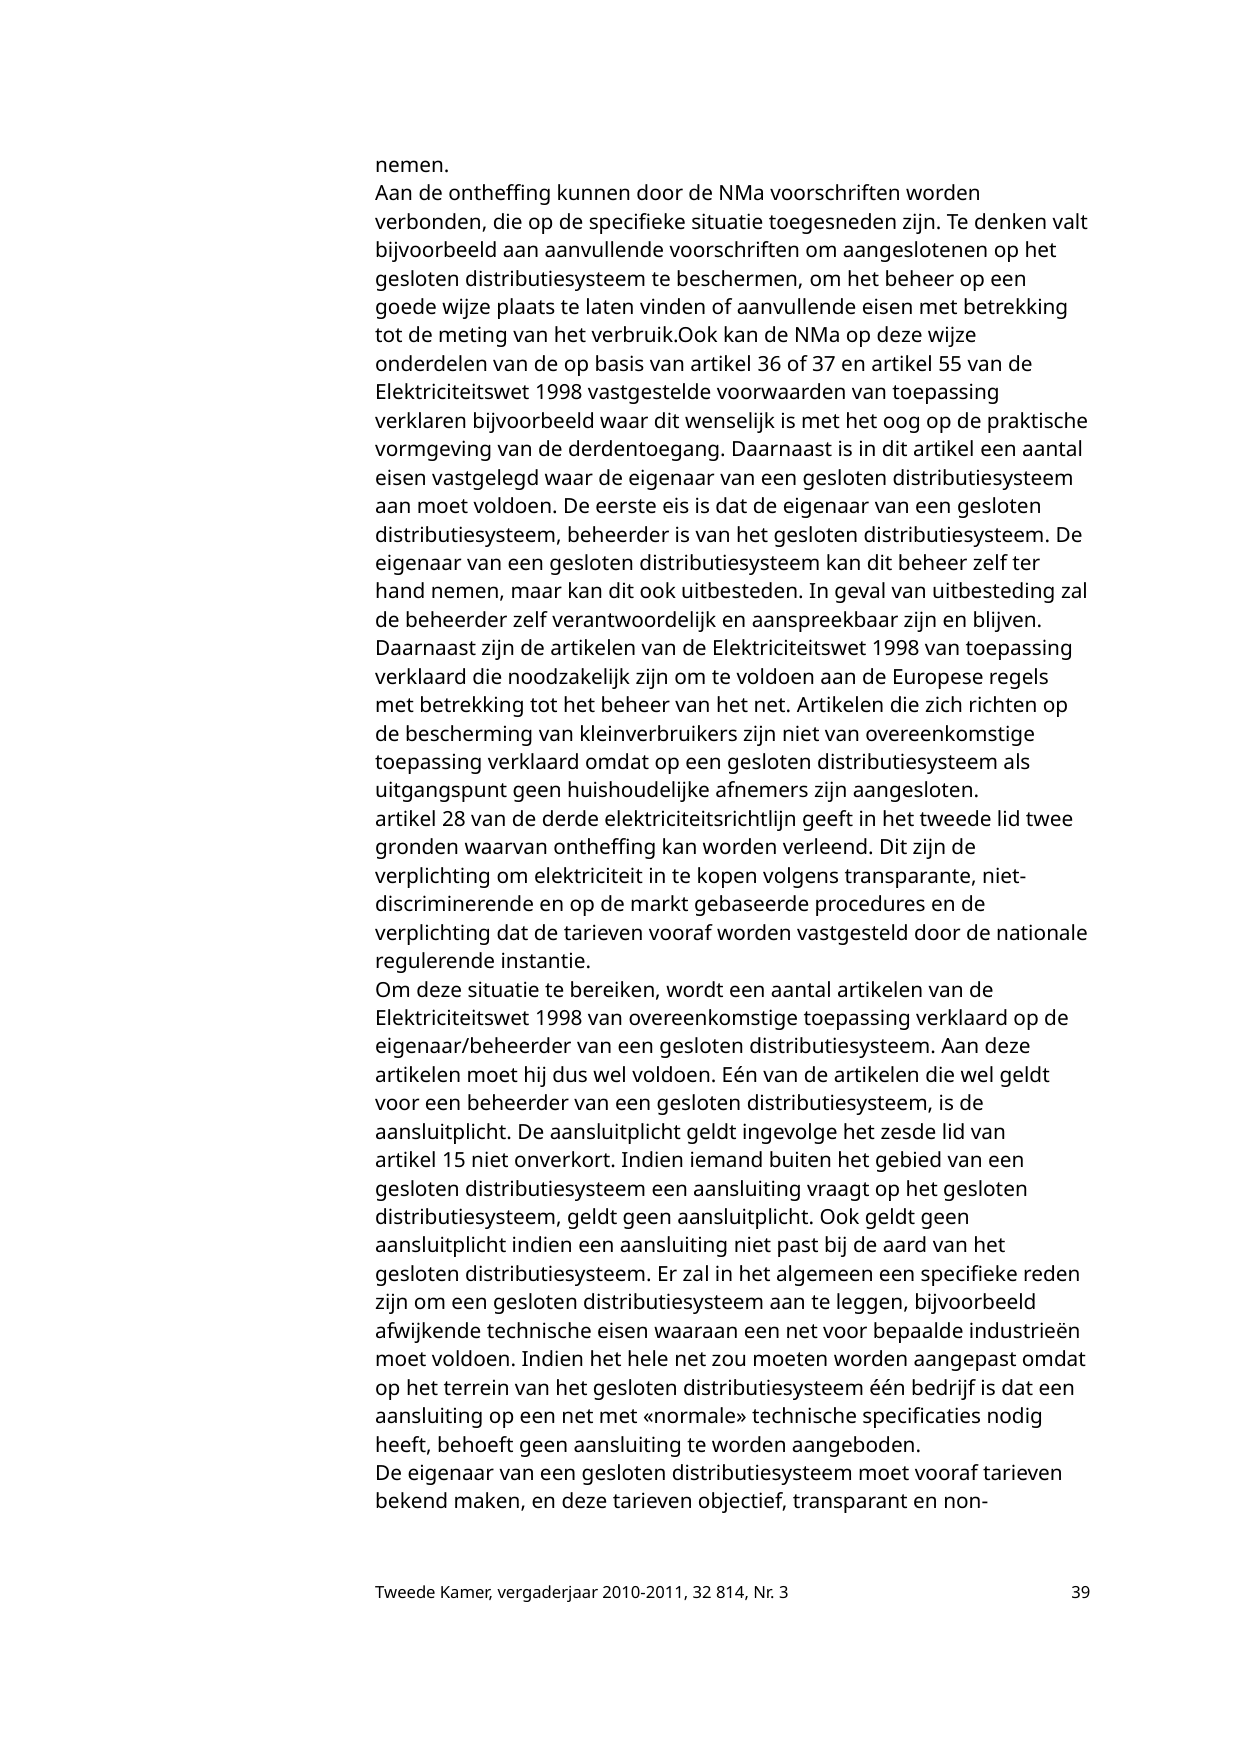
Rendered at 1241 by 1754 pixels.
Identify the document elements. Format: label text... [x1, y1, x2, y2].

text Aan de ontheffing kunnen door de NMa voorschriften worden verbonden, die op de specifieke situatie toegesneden zijn. Te denken valt bijvoorbeeld aan aanvullende voorschriften om aangeslotenen op het gesloten distributiesysteem te beschermen, om het beheer op een goede wijze plaats te laten vinden of aanvullende eisen met betrekking tot de meting van het verbruik.Ook kan de NMa op deze wijze onderdelen van de op basis van artikel 36 of 37 en artikel 55 van de Elektriciteitswet 1998 vastgestelde voorwaarden van toepassing verklaren bijvoorbeeld waar dit wenselijk is met het oog op de praktische vormgeving van de derdentoegang. Daarnaast is in dit artikel een aantal eisen vastgelegd waar de eigenaar van een gesloten distributiesysteem aan moet voldoen. De eerste eis is dat de eigenaar van een gesloten distributiesysteem, beheerder is van het gesloten distributiesysteem. De eigenaar van een gesloten distributiesysteem kan dit beheer zelf ter hand nemen, maar kan dit ook uitbesteden. In geval van uitbesteding zal de beheerder zelf verantwoordelijk en aanspreekbaar zijn en blijven. Daarnaast zijn de artikelen van de Elektriciteitswet 1998 van toepassing verklaard die noodzakelijk zijn om te voldoen aan de Europese regels met betrekking tot het beheer van het net. Artikelen die zich richten op de bescherming van kleinverbruikers zijn niet van overeenkomstige toepassing verklaard omdat op een gesloten distributiesysteem als uitgangspunt geen huishoudelijke afnemers zijn aangesloten. [375, 178, 1090, 804]
text artikel 28 van de derde elektriciteitsrichtlijn geeft in het tweede lid twee gronden waarvan ontheffing kan worden verleend. Dit zijn de verplichting om elektriciteit in te kopen volgens transparante, niet-discriminerende en op de markt gebaseerde procedures en de verplichting dat de tarieven vooraf worden vastgesteld door de nationale regulerende instantie. [375, 804, 1090, 975]
text De eigenaar van een gesloten distributiesysteem moet vooraf tarieven bekend maken, en deze tarieven objectief, transparant en non- [375, 1458, 1090, 1515]
text Om deze situatie te bereiken, wordt een aantal artikelen van de Elektriciteitswet 1998 van overeenkomstige toepassing verklaard op de eigenaar/beheerder van een gesloten distributiesysteem. Aan deze artikelen moet hij dus wel voldoen. Eén van de artikelen die wel geldt voor een beheerder van een gesloten distributiesysteem, is de aansluitplicht. De aansluitplicht geldt ingevolge het zesde lid van artikel 15 niet onverkort. Indien iemand buiten het gebied van een gesloten distributiesysteem een aansluiting vraagt op het gesloten distributiesysteem, geldt geen aansluitplicht. Ook geldt geen aansluitplicht indien een aansluiting niet past bij de aard van het gesloten distributiesysteem. Er zal in het algemeen een specifieke reden zijn om een gesloten distributiesysteem aan te leggen, bijvoorbeeld afwijkende technische eisen waaraan een net voor bepaalde industrieën moet voldoen. Indien het hele net zou moeten worden aangepast omdat op het terrein van het gesloten distributiesysteem één bedrijf is dat een aansluiting op een net met «normale» technische specificaties nodig heeft, behoeft geen aansluiting te worden aangeboden. [375, 975, 1090, 1458]
text nemen. [375, 150, 1090, 178]
